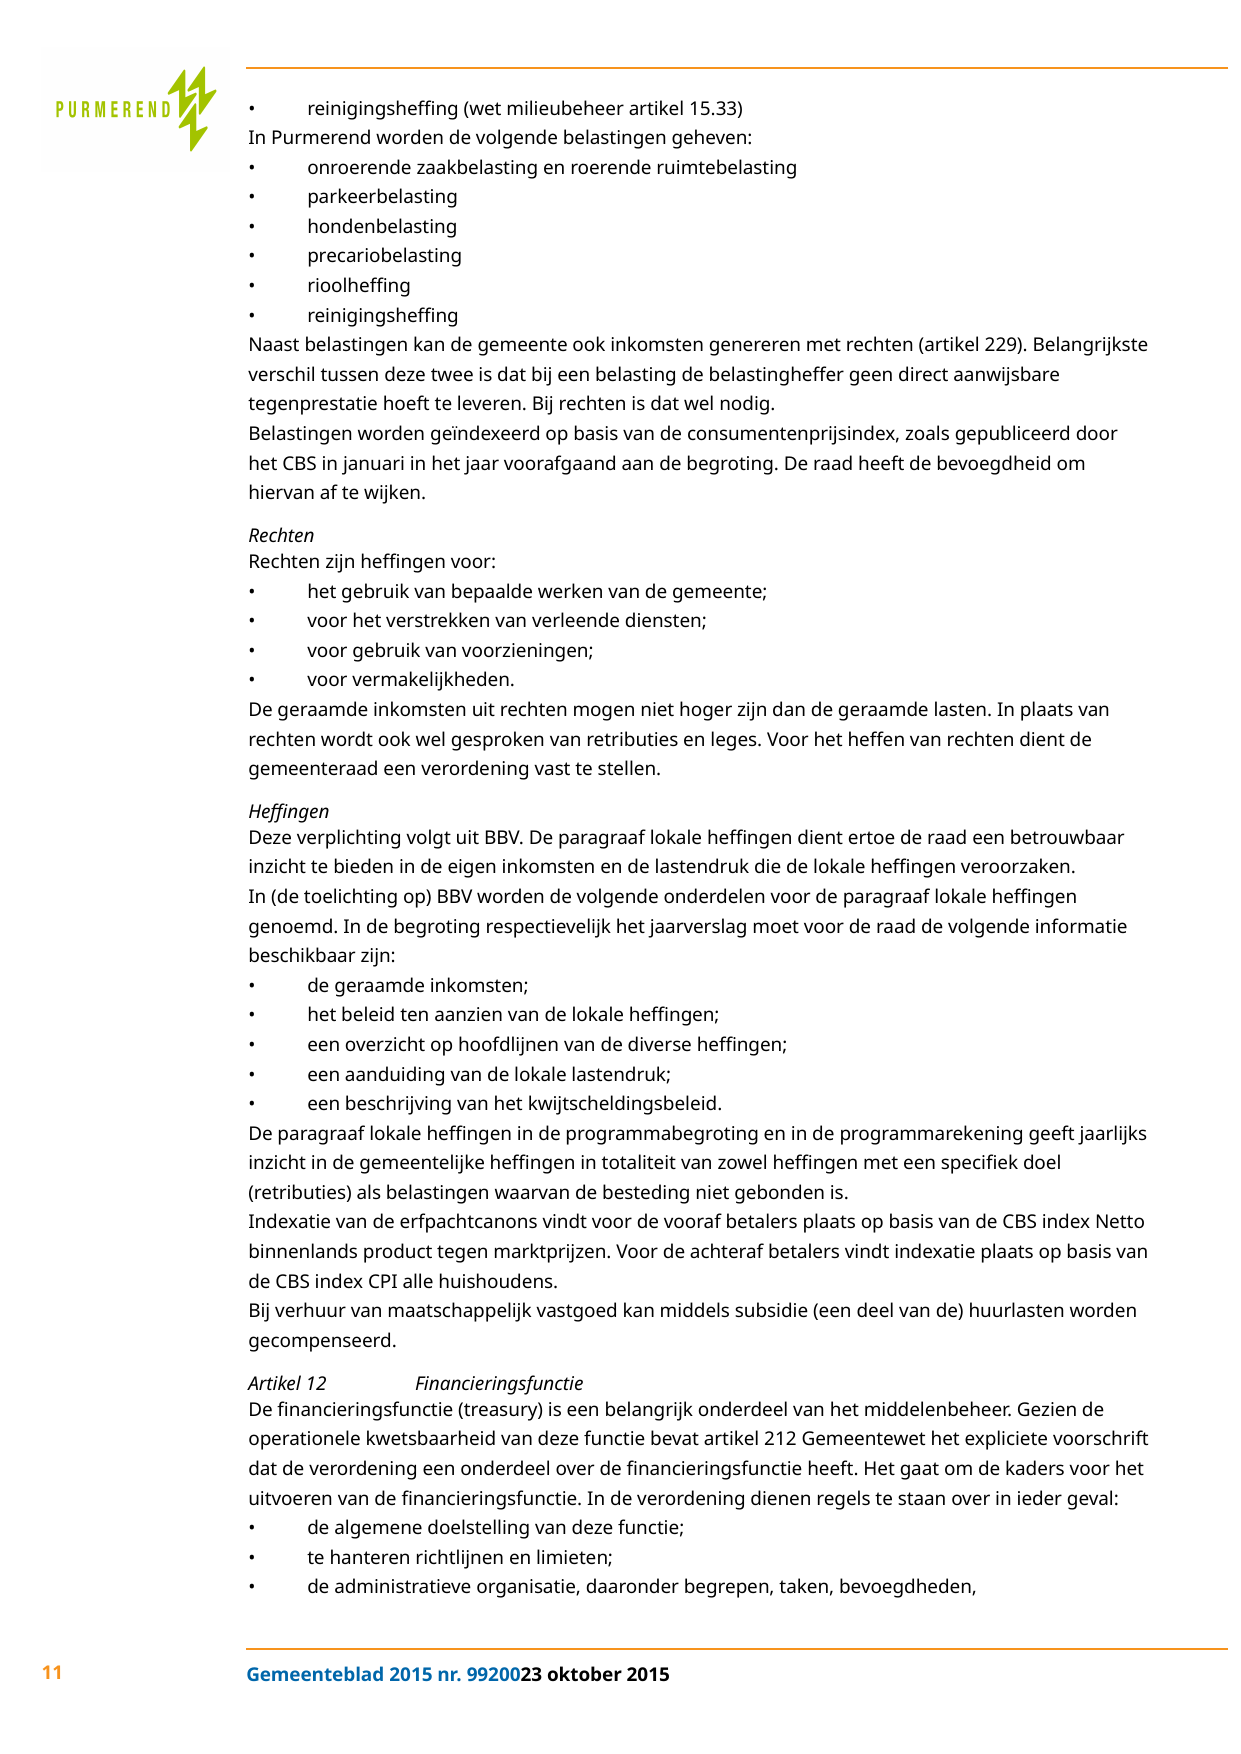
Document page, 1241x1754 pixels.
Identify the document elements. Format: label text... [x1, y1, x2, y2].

text Indexatie van de erfpachtcanons vindt voor de vooraf betalers plaats op basis van de CBS index Netto binnenlands product tegen marktprijzen. Voor de achteraf betalers vindt indexatie plaats op basis van de CBS index CPI alle huishoudens. [248, 1209, 1152, 1294]
list te hanteren richtlijnen en limieten; [248, 1544, 1152, 1569]
text In Purmerend worden de volgende belastingen geheven: [248, 124, 1152, 150]
picture [41, 47, 231, 172]
list voor gebruik van voorzieningen; [248, 637, 1152, 663]
list een overzicht op hoofdlijnen van de diverse heffingen; [248, 1031, 1152, 1057]
text Naast belastingen kan de gemeente ook inkomsten genereren met rechten (artikel 229). Belangrijkste verschil tussen deze twee is dat bij een belasting de belastingheffer geen direct aanwijsbare tegenprestatie hoeft te leveren. Bij rechten is dat wel nodig. [248, 331, 1152, 416]
list het beleid ten aanzien van de lokale heffingen; [248, 1002, 1152, 1027]
text Rechten [248, 522, 1152, 548]
list de geraamde inkomsten; [248, 972, 1152, 998]
list parkeerbelasting [248, 183, 1152, 209]
list reinigingsheffing (wet milieubeheer artikel 15.33) [248, 95, 1152, 121]
list het gebruik van bepaalde werken van de gemeente; [248, 578, 1152, 603]
text De paragraaf lokale heffingen in de programmabegroting en in de programmarekening geeft jaarlijks inzicht in de gemeentelijke heffingen in totaliteit van zowel heffingen met een specifiek doel (retributies) als belastingen waarvan de besteding niet gebonden is. [248, 1120, 1152, 1205]
list onroerende zaakbelasting en roerende ruimtebelasting [248, 154, 1152, 180]
list de administratieve organisatie, daaronder begrepen, taken, bevoegdheden, [248, 1573, 1152, 1599]
text De geraamde inkomsten uit rechten mogen niet hoger zijn dan de geraamde lasten. In plaats van rechten wordt ook wel gesproken van retributies en leges. Voor het heffen van rechten dient de gemeenteraad een verordening vast te stellen. [248, 696, 1152, 781]
text Rechten zijn heffingen voor: [248, 548, 1152, 574]
list precariobelasting [248, 243, 1152, 268]
text Belastingen worden geïndexeerd op basis van de consumentenprijsindex, zoals gepubliceerd door het CBS in januari in het jaar voorafgaand aan de begroting. De raad heeft de bevoegdheid om hiervan af te wijken. [248, 420, 1152, 505]
text Deze verplichting volgt uit BBV. De paragraaf lokale heffingen dient ertoe de raad een betrouwbaar inzicht te bieden in de eigen inkomsten en de lastendruk die de lokale heffingen veroorzaken. [248, 824, 1152, 879]
list voor vermakelijkheden. [248, 667, 1152, 692]
list rioolheffing [248, 272, 1152, 298]
list een aanduiding van de lokale lastendruk; [248, 1061, 1152, 1087]
list een beschrijving van het kwijtscheldingsbeleid. [248, 1090, 1152, 1116]
list de algemene doelstelling van deze functie; [248, 1514, 1152, 1540]
list voor het verstrekken van verleende diensten; [248, 607, 1152, 633]
list reinigingsheffing [248, 302, 1152, 328]
text Heffingen [248, 798, 1152, 824]
text De financieringsfunctie (treasury) is een belangrijk onderdeel van het middelenbeheer. Gezien de operationele kwetsbaarheid van deze functie bevat artikel 212 Gemeentewet het expliciete voorschrift dat de verordening een onderdeel over de financieringsfunctie heeft. Het gaat om de kaders voor het uitvoeren van de financieringsfunctie. In de verordening dienen regels te staan over in ieder geval: [248, 1396, 1152, 1510]
text In (de toelichting op) BBV worden de volgende onderdelen voor de paragraaf lokale heffingen genoemd. In de begroting respectievelijk het jaarverslag moet voor de raad de volgende informatie beschikbaar zijn: [248, 883, 1152, 968]
text Artikel 12 Financieringsfunctie [248, 1370, 1152, 1396]
text Bij verhuur van maatschappelijk vastgoed kan middels subsidie (een deel van de) huurlasten worden gecompenseerd. [248, 1297, 1152, 1353]
list hondenbelasting [248, 213, 1152, 239]
